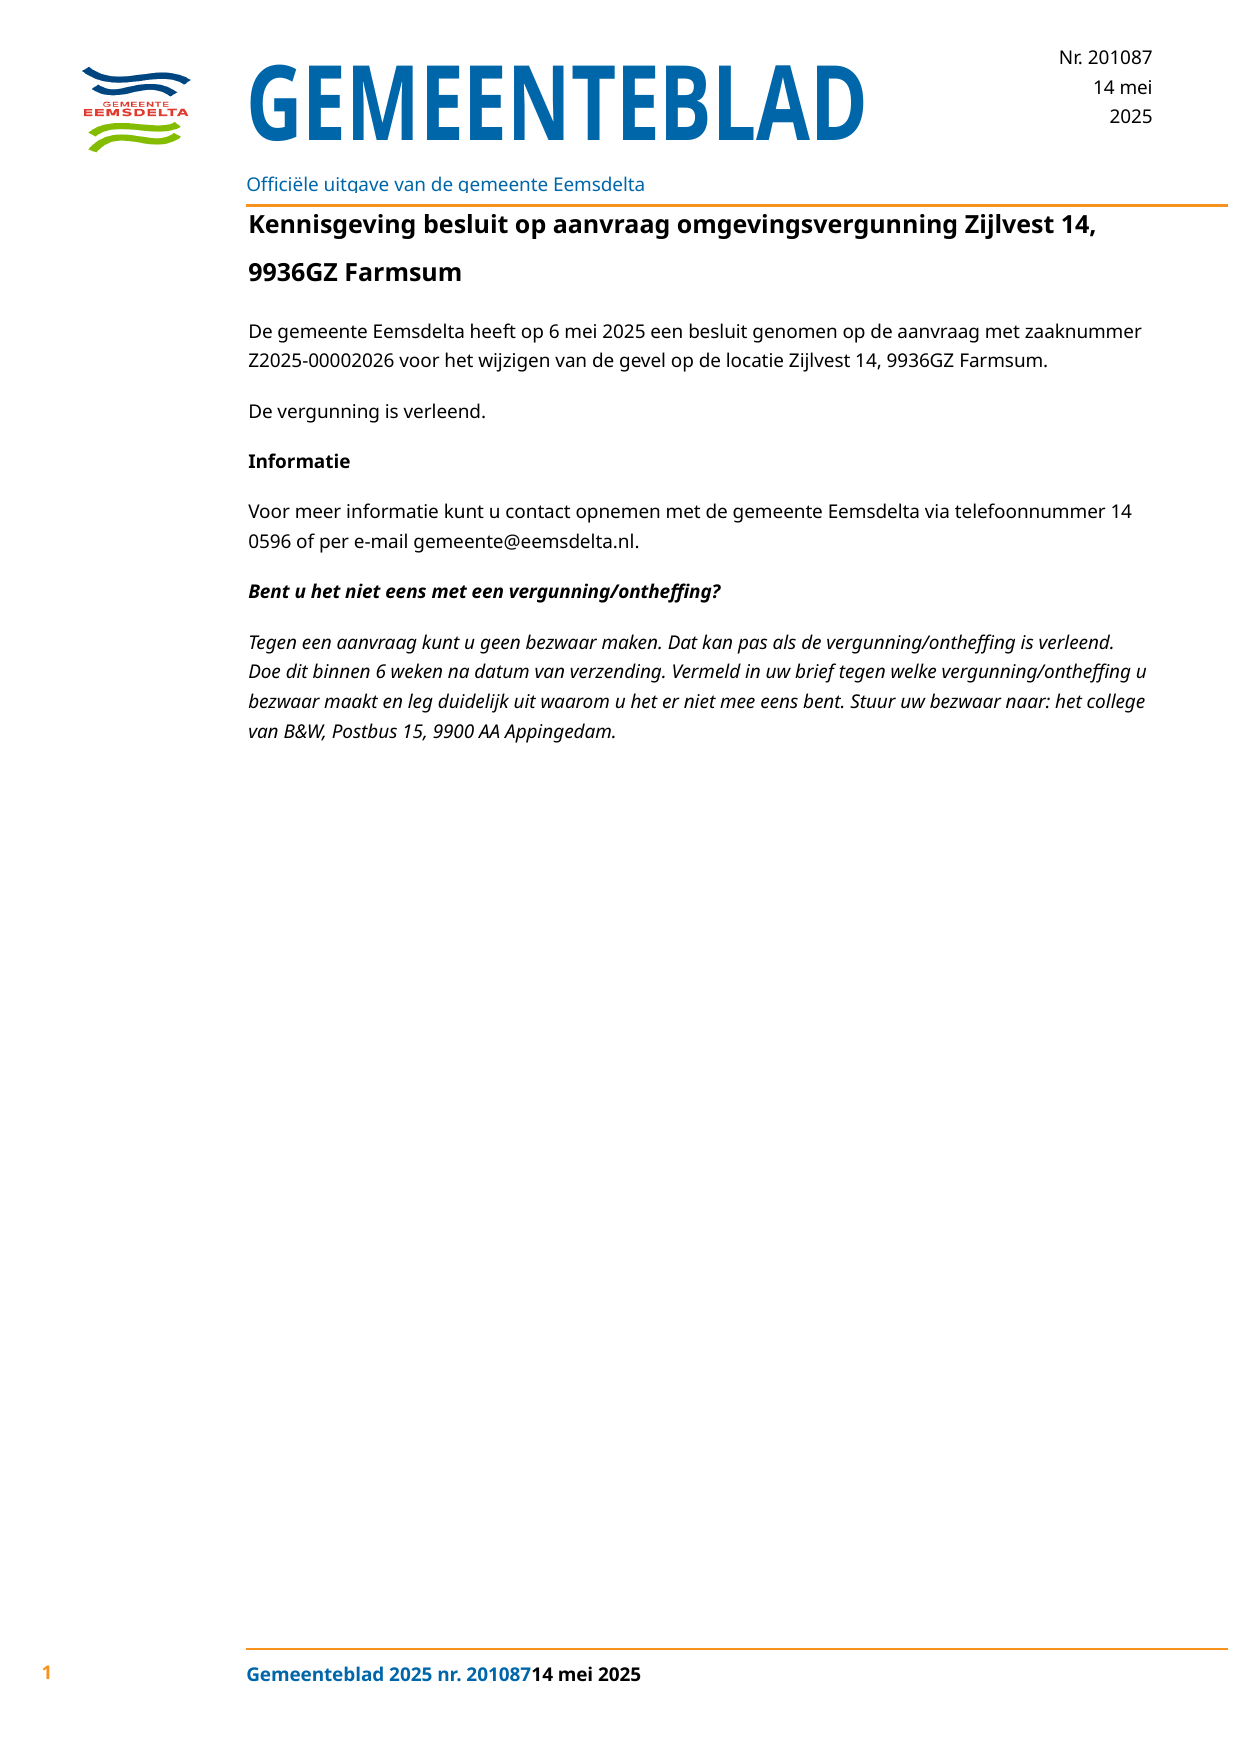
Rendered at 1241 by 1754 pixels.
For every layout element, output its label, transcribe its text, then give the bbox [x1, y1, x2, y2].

picture [41, 47, 231, 172]
text Informatie [248, 448, 1152, 474]
text De gemeente Eemsdelta heeft op 6 mei 2025 een besluit genomen op de aanvraag met zaaknummer Z2025-00002026 voor het wijzigen van de gevel op de locatie Zijlvest 14, 9936GZ Farmsum. [248, 318, 1152, 373]
text Voor meer informatie kunt u contact opnemen met de gemeente Eemsdelta via telefoonnummer 14 0596 of per e-mail gemeente@eemsdelta.nl. [248, 499, 1152, 554]
text Bent u het niet eens met een vergunning/ontheffing? [248, 579, 1152, 604]
text Kennisgeving besluit op aanvraag omgevingsvergunning Zijlvest 14, 9936GZ Farmsum [248, 207, 1152, 288]
text Tegen een aanvraag kunt u geen bezwaar maken. Dat kan pas als de vergunning/ontheffing is verleend. Doe dit binnen 6 weken na datum van verzending. Vermeld in uw brief tegen welke vergunning/ontheffing u bezwaar maakt en leg duidelijk uit waarom u het er niet mee eens bent. Stuur uw bezwaar naar: het college van B&W, Postbus 15, 9900 AA Appingedam. [248, 629, 1152, 744]
text De vergunning is verleend. [248, 398, 1152, 424]
